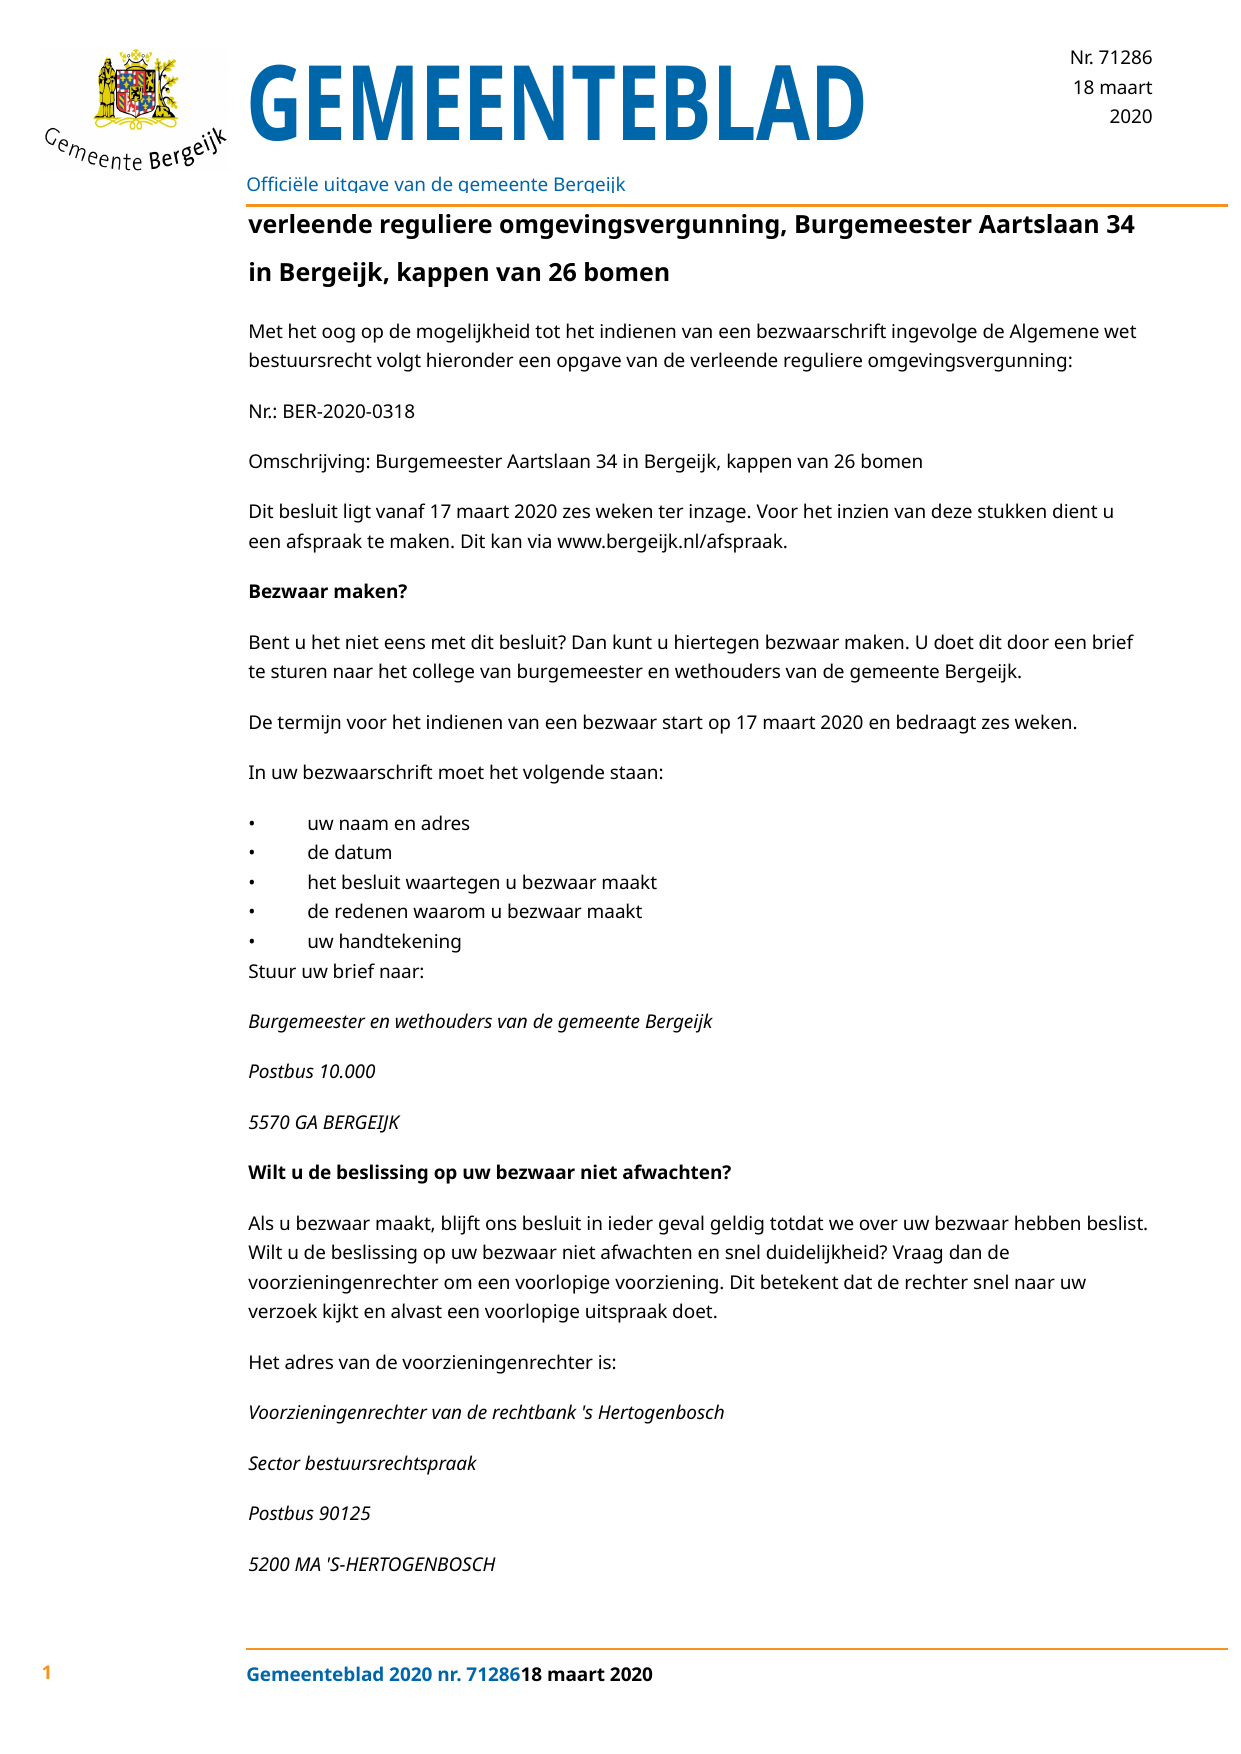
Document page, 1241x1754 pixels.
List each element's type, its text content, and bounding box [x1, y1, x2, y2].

text Dit besluit ligt vanaf 17 maart 2020 zes weken ter inzage. Voor het inzien van deze stukken dient u een afspraak te maken. Dit kan via www.bergeijk.nl/afspraak. [248, 499, 1152, 554]
text Voorzieningenrechter van de rechtbank 's Hertogenbosch [248, 1399, 1152, 1425]
text Bezwaar maken? [248, 579, 1152, 604]
list de datum [248, 839, 1152, 865]
text Postbus 90125 [248, 1500, 1152, 1526]
text Omschrijving: Burgemeester Aartslaan 34 in Bergeijk, kappen van 26 bomen [248, 448, 1152, 474]
text 5200 MA 'S-HERTOGENBOSCH [248, 1551, 1152, 1577]
text Het adres van de voorzieningenrechter is: [248, 1349, 1152, 1375]
text Wilt u de beslissing op uw bezwaar niet afwachten? [248, 1159, 1152, 1185]
list het besluit waartegen u bezwaar maakt [248, 869, 1152, 895]
text In uw bezwaarschrift moet het volgende staan: [248, 759, 1152, 785]
list uw handtekening [248, 928, 1152, 954]
text 5570 GA BERGEIJK [248, 1109, 1152, 1135]
text Postbus 10.000 [248, 1059, 1152, 1084]
text Sector bestuursrechtspraak [248, 1450, 1152, 1476]
list de redenen waarom u bezwaar maakt [248, 899, 1152, 924]
text Als u bezwaar maakt, blijft ons besluit in ieder geval geldig totdat we over uw bezwaar hebben beslist. Wilt u de beslissing op uw bezwaar niet afwachten en snel duidelijkheid? Vraag dan de voorzieningenrechter om een voorlopige voorziening. Dit betekent dat de rechter snel naar uw verzoek kijkt en alvast een voorlopige uitspraak doet. [248, 1210, 1152, 1324]
text De termijn voor het indienen van een bezwaar start op 17 maart 2020 en bedraagt zes weken. [248, 709, 1152, 735]
text Met het oog op de mogelijkheid tot het indienen van een bezwaarschrift ingevolge de Algemene wet bestuursrecht volgt hieronder een opgave van de verleende reguliere omgevingsvergunning: [248, 318, 1152, 373]
list uw naam en adres [248, 810, 1152, 836]
text Stuur uw brief naar: [248, 958, 1152, 984]
picture [41, 47, 231, 172]
text Nr.: BER-2020-0318 [248, 398, 1152, 424]
text verleende reguliere omgevingsvergunning, Burgemeester Aartslaan 34 in Bergeijk, kappen van 26 bomen [248, 207, 1152, 288]
text Bent u het niet eens met dit besluit? Dan kunt u hiertegen bezwaar maken. U doet dit door een brief te sturen naar het college van burgemeester en wethouders van de gemeente Bergeijk. [248, 629, 1152, 684]
text Burgemeester en wethouders van de gemeente Bergeijk [248, 1008, 1152, 1034]
